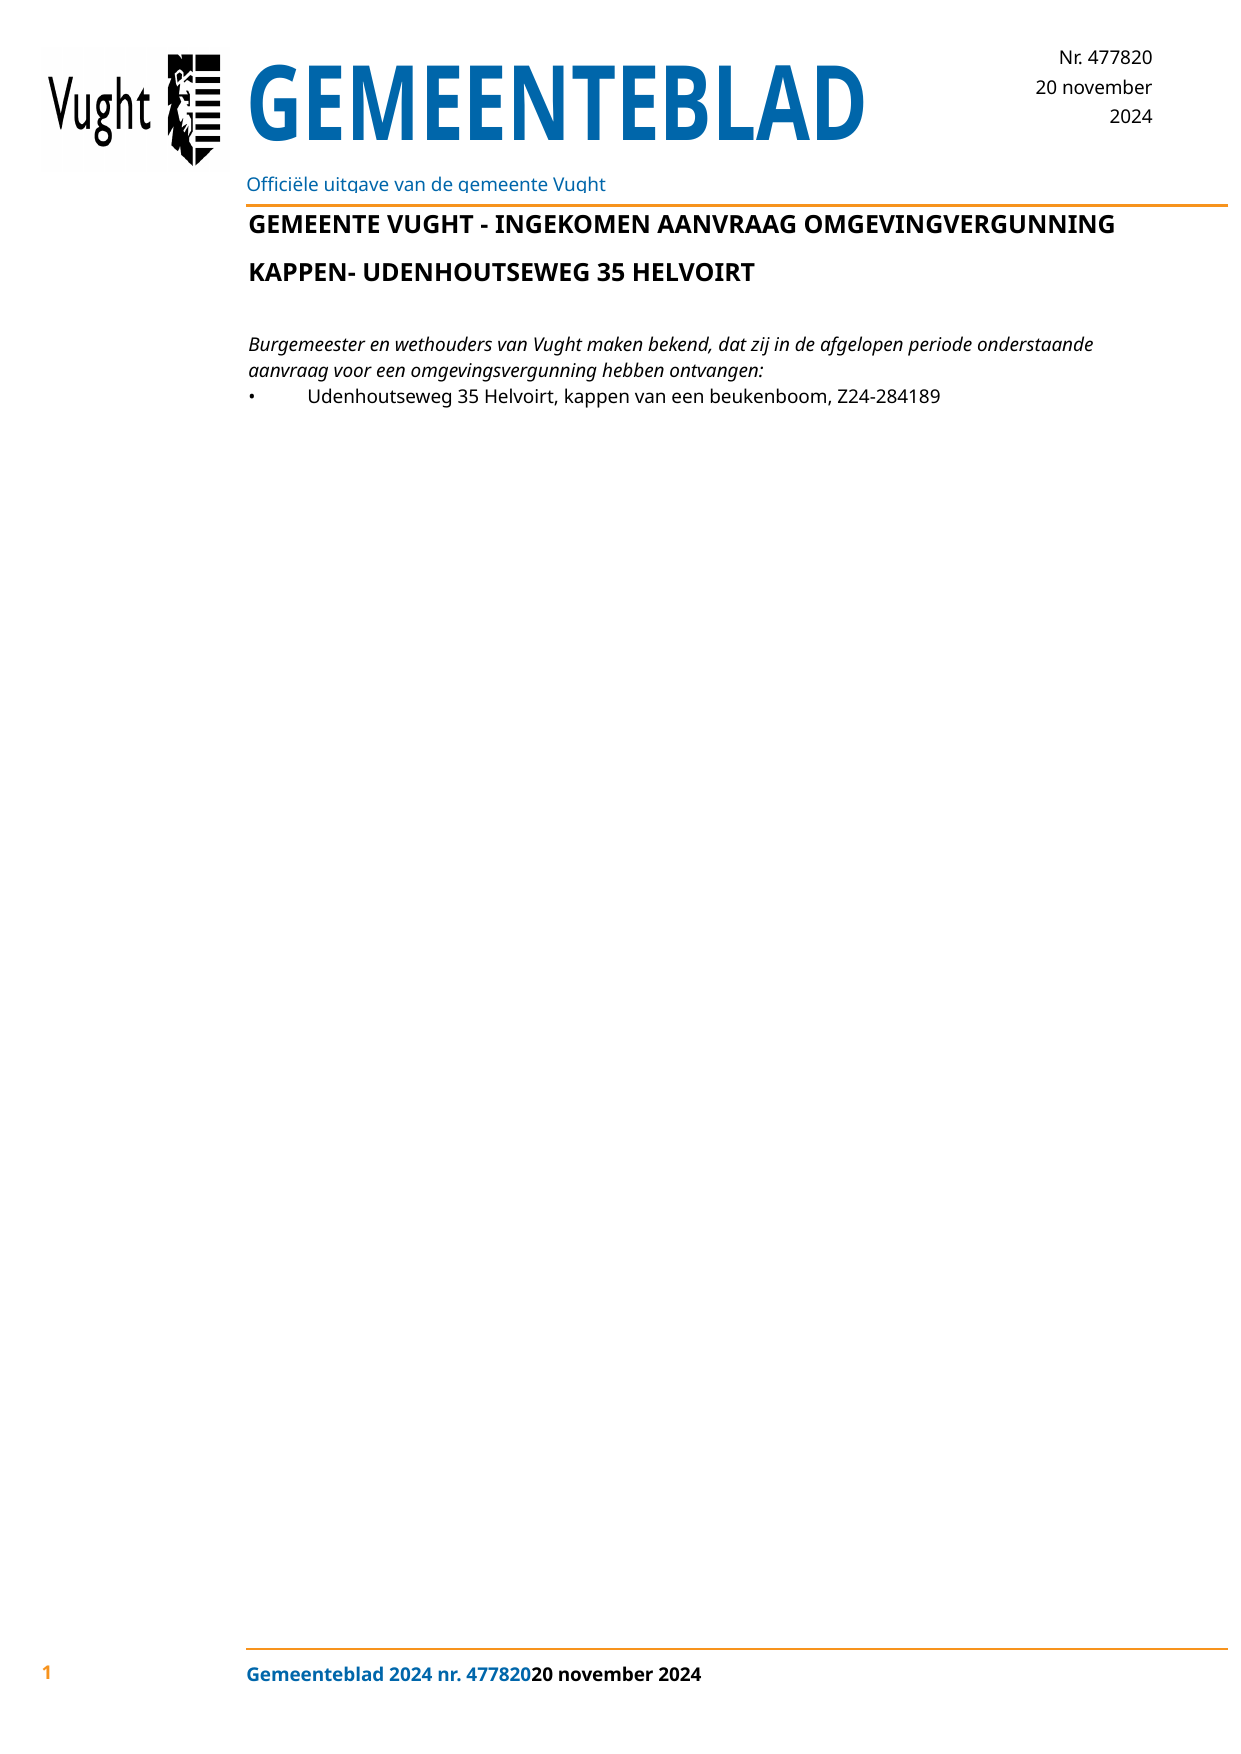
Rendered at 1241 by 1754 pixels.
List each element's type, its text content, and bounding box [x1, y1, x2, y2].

text Burgemeester en wethouders van Vught maken bekend, dat zij in de afgelopen periode onderstaande aanvraag voor een omgevingsvergunning hebben ontvangen: [248, 331, 1152, 383]
picture [41, 47, 231, 172]
text GEMEENTE VUGHT - INGEKOMEN AANVRAAG OMGEVINGVERGUNNING KAPPEN- UDENHOUTSEWEG 35 HELVOIRT [248, 207, 1152, 288]
list Udenhoutseweg 35 Helvoirt, kappen van een beukenboom, Z24-284189 [248, 383, 1152, 409]
